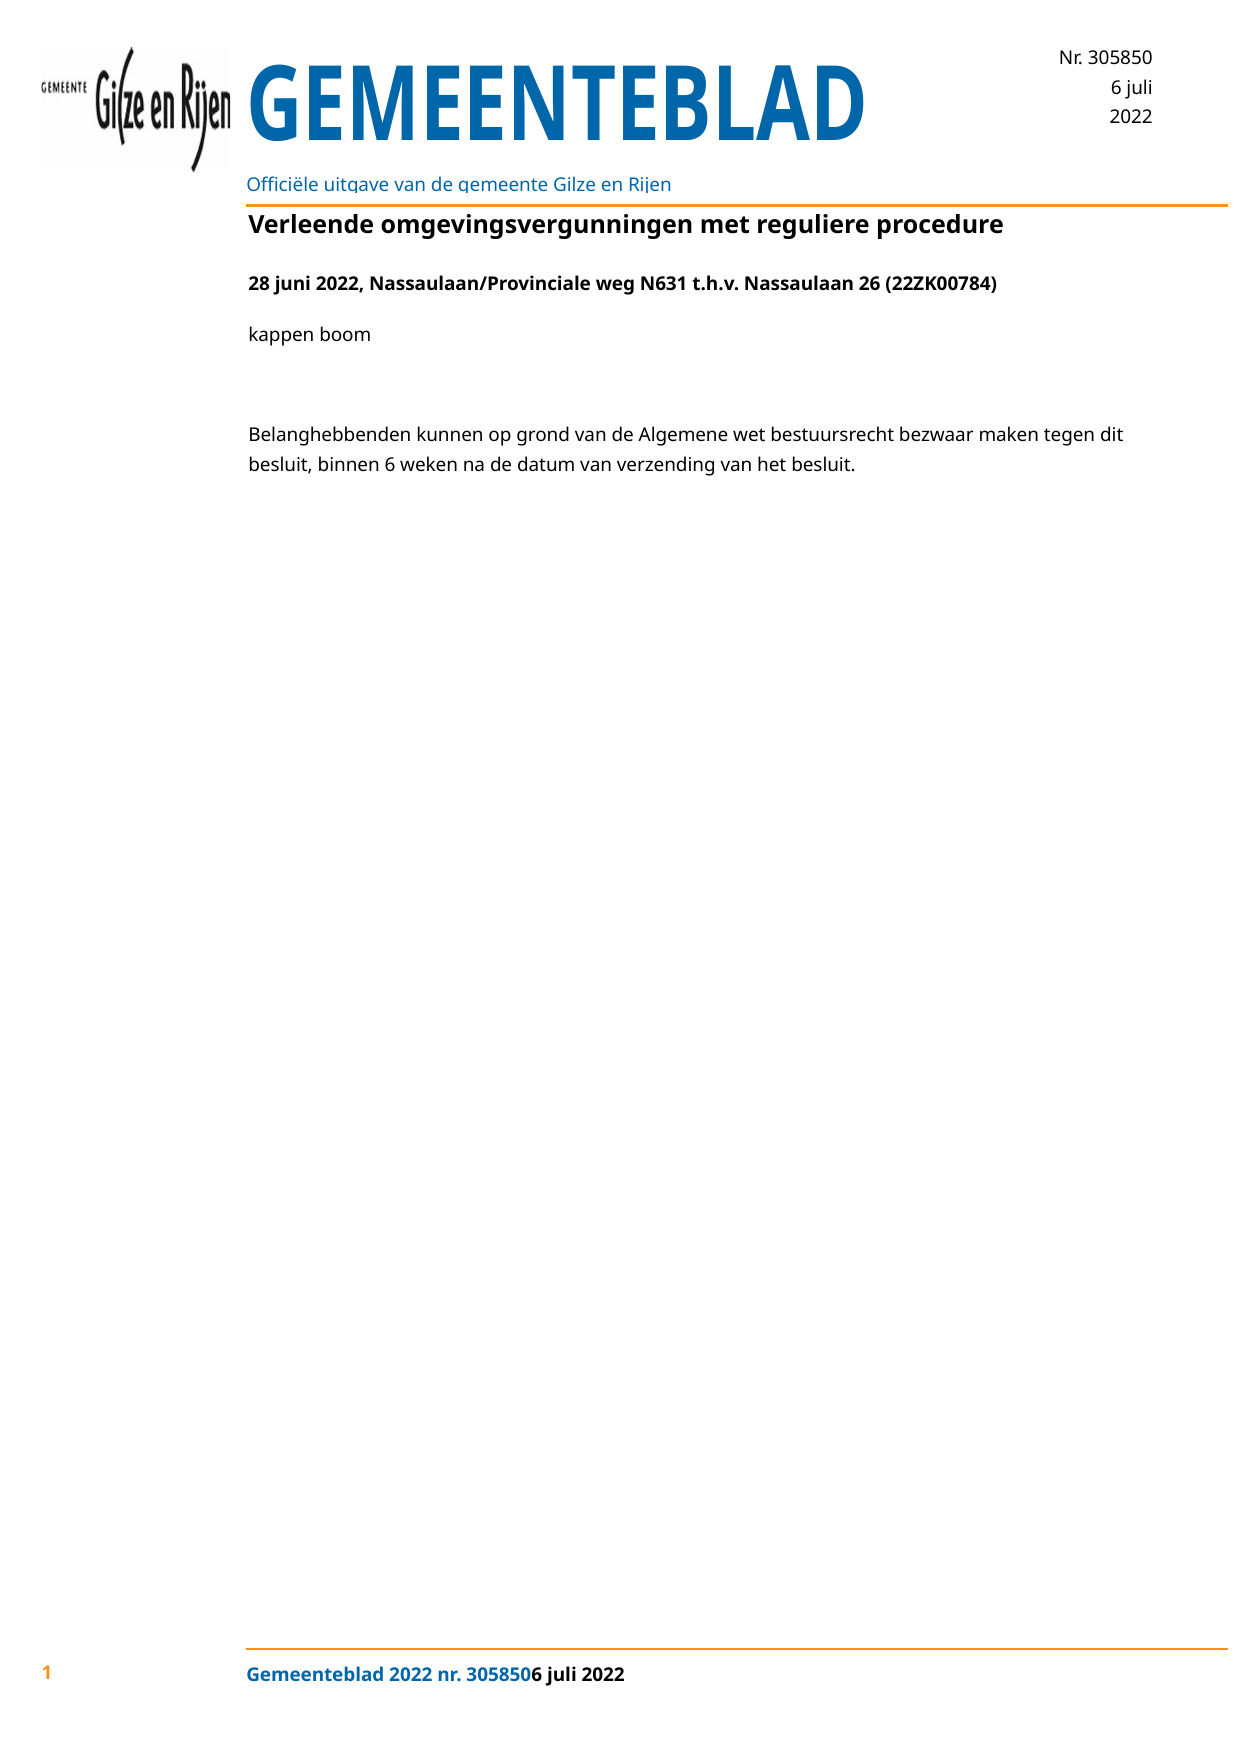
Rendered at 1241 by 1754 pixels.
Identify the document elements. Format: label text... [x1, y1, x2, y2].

text Belanghebbenden kunnen op grond van de Algemene wet bestuursrecht bezwaar maken tegen dit besluit, binnen 6 weken na de datum van verzending van het besluit. [248, 422, 1152, 477]
picture [41, 47, 231, 172]
text kappen boom [248, 321, 1152, 346]
text Verleende omgevingsvergunningen met reguliere procedure [248, 207, 1152, 241]
text 28 juni 2022, Nassaulaan/Provinciale weg N631 t.h.v. Nassaulaan 26 (22ZK00784) [248, 270, 1152, 296]
